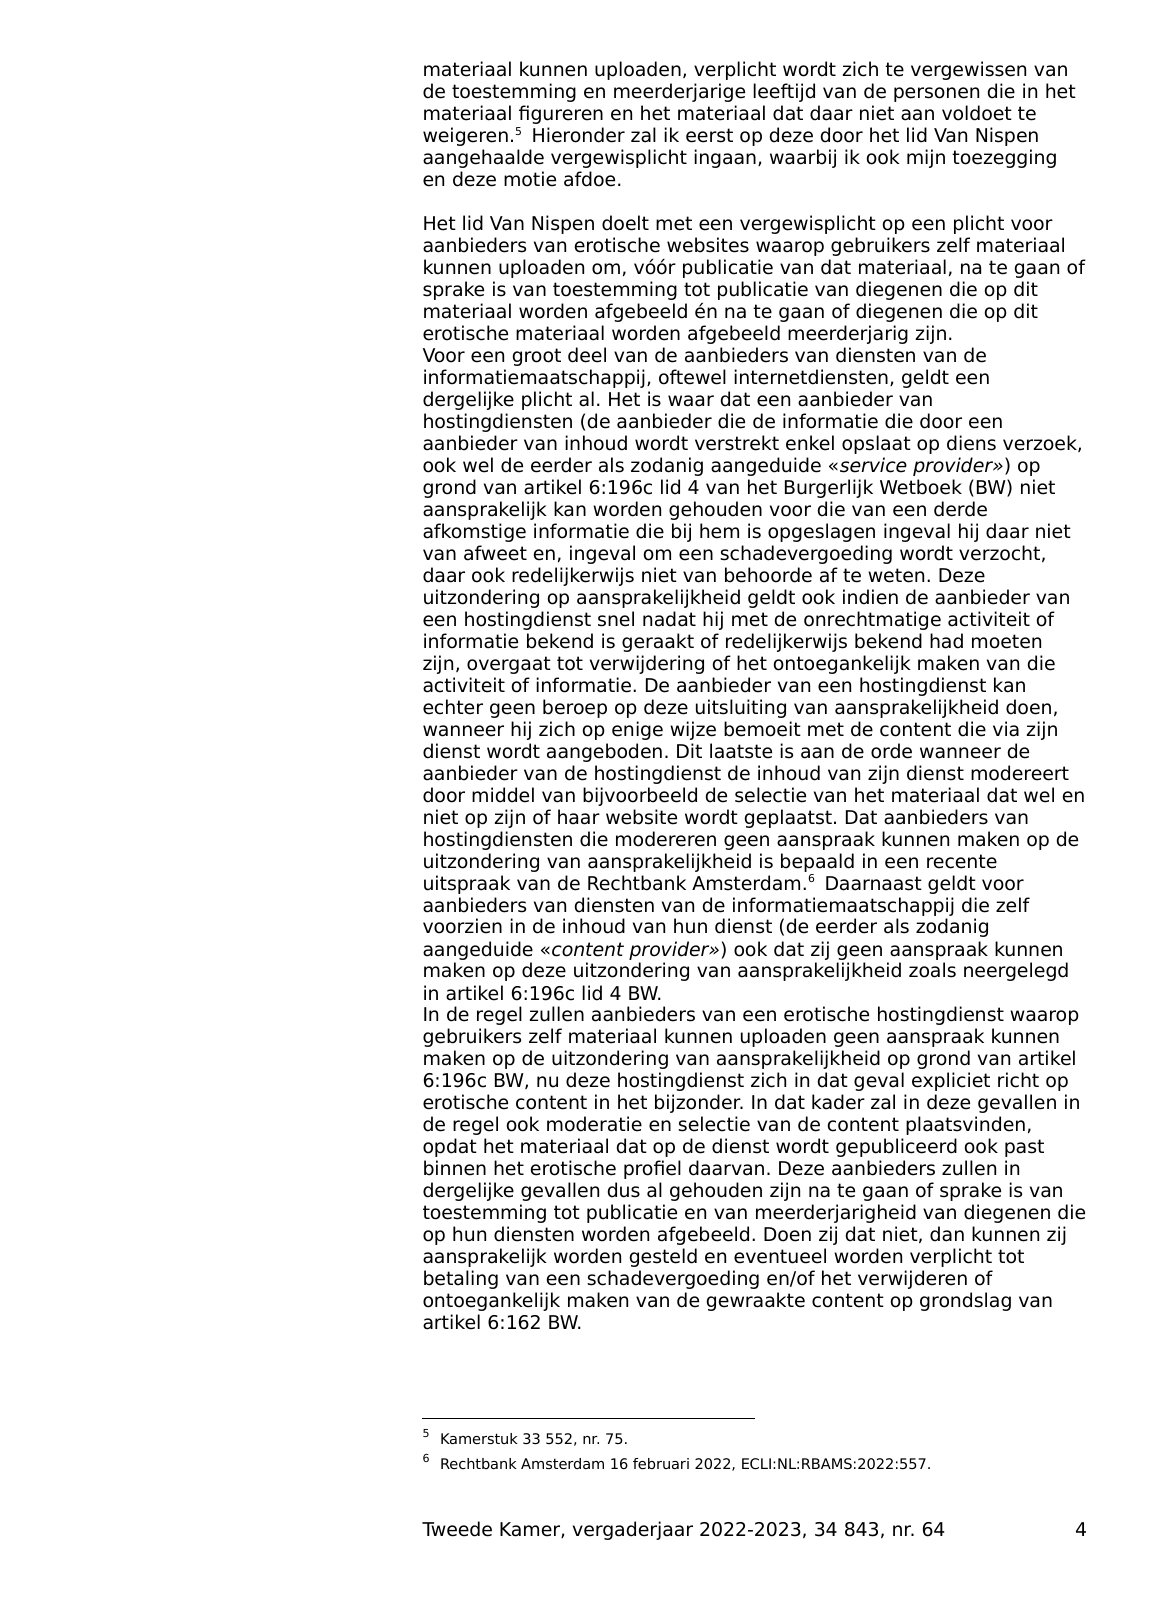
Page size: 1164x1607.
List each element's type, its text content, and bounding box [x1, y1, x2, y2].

text Kamerstuk 33 552, nr. 75. [422, 1427, 1087, 1449]
text Het lid Van Nispen doelt met een vergewisplicht op een plicht voor aanbieders van erotische websites waarop gebruikers zelf materiaal kunnen uploaden om, vóór publicatie van dat materiaal, na te gaan of sprake is van toestemming tot publicatie van diegenen die op dit materiaal worden afgebeeld én na te gaan of diegenen die op dit erotische materiaal worden afgebeeld meerderjarig zijn. [422, 213, 1087, 345]
text Rechtbank Amsterdam 16 februari 2022, ECLI:NL:RBAMS:2022:557. [422, 1452, 1087, 1474]
text In de regel zullen aanbieders van een erotische hostingdienst waarop gebruikers zelf materiaal kunnen uploaden geen aanspraak kunnen maken op de uitzondering van aansprakelijkheid op grond van artikel 6:196c BW, nu deze hostingdienst zich in dat geval expliciet richt op erotische content in het bijzonder. In dat kader zal in deze gevallen in de regel ook moderatie en selectie van de content plaatsvinden, opdat het materiaal dat op de dienst wordt gepubliceerd ook past binnen het erotische profiel daarvan. Deze aanbieders zullen in dergelijke gevallen dus al gehouden zijn na te gaan of sprake is van toestemming tot publicatie en van meerderjarigheid van diegenen die op hun diensten worden afgebeeld. Doen zij dat niet, dan kunnen zij aansprakelijk worden gesteld en eventueel worden verplicht tot betaling van een schadevergoeding en/of het verwijderen of ontoegankelijk maken van de gewraakte content op grondslag van artikel 6:162 BW. [422, 1004, 1087, 1334]
text Voor een groot deel van de aanbieders van diensten van de informatiemaatschappij, oftewel internetdiensten, geldt een dergelijke plicht al. Het is waar dat een aanbieder van hostingdiensten (de aanbieder die de informatie die door een aanbieder van inhoud wordt verstrekt enkel opslaat op diens verzoek, ook wel de eerder als zodanig aangeduide «service provider») op grond van artikel 6:196c lid 4 van het Burgerlijk Wetboek (BW) niet aansprakelijk kan worden gehouden voor die van een derde afkomstige informatie die bij hem is opgeslagen ingeval hij daar niet van afweet en, ingeval om een schadevergoeding wordt verzocht, daar ook redelijkerwijs niet van behoorde af te weten. Deze uitzondering op aansprakelijkheid geldt ook indien de aanbieder van een hostingdienst snel nadat hij met de onrechtmatige activiteit of informatie bekend is geraakt of redelijkerwijs bekend had moeten zijn, overgaat tot verwijdering of het ontoegankelijk maken van die activiteit of informatie. De aanbieder van een hostingdienst kan echter geen beroep op deze uitsluiting van aansprakelijkheid doen, wanneer hij zich op enige wijze bemoeit met de content die via zijn dienst wordt aangeboden. Dit laatste is aan de orde wanneer de aanbieder van de hostingdienst de inhoud van zijn dienst modereert door middel van bijvoorbeeld de selectie van het materiaal dat wel en niet op zijn of haar website wordt geplaatst. Dat aanbieders van hostingdiensten die modereren geen aanspraak kunnen maken op de uitzondering van aansprakelijkheid is bepaald in een recente uitspraak van de Rechtbank Amsterdam. Daarnaast geldt voor aanbieders van diensten van de informatiemaatschappij die zelf voorzien in de inhoud van hun dienst (de eerder als zodanig aangeduide «content provider») ook dat zij geen aanspraak kunnen maken op deze uitzondering van aansprakelijkheid zoals neergelegd in artikel 6:196c lid 4 BW. [422, 345, 1087, 1004]
text materiaal kunnen uploaden, verplicht wordt zich te vergewissen van de toestemming en meerderjarige leeftijd van de personen die in het materiaal figureren en het materiaal dat daar niet aan voldoet te weigeren. Hieronder zal ik eerst op deze door het lid Van Nispen aangehaalde vergewisplicht ingaan, waarbij ik ook mijn toezegging en deze motie afdoe. [422, 59, 1087, 191]
